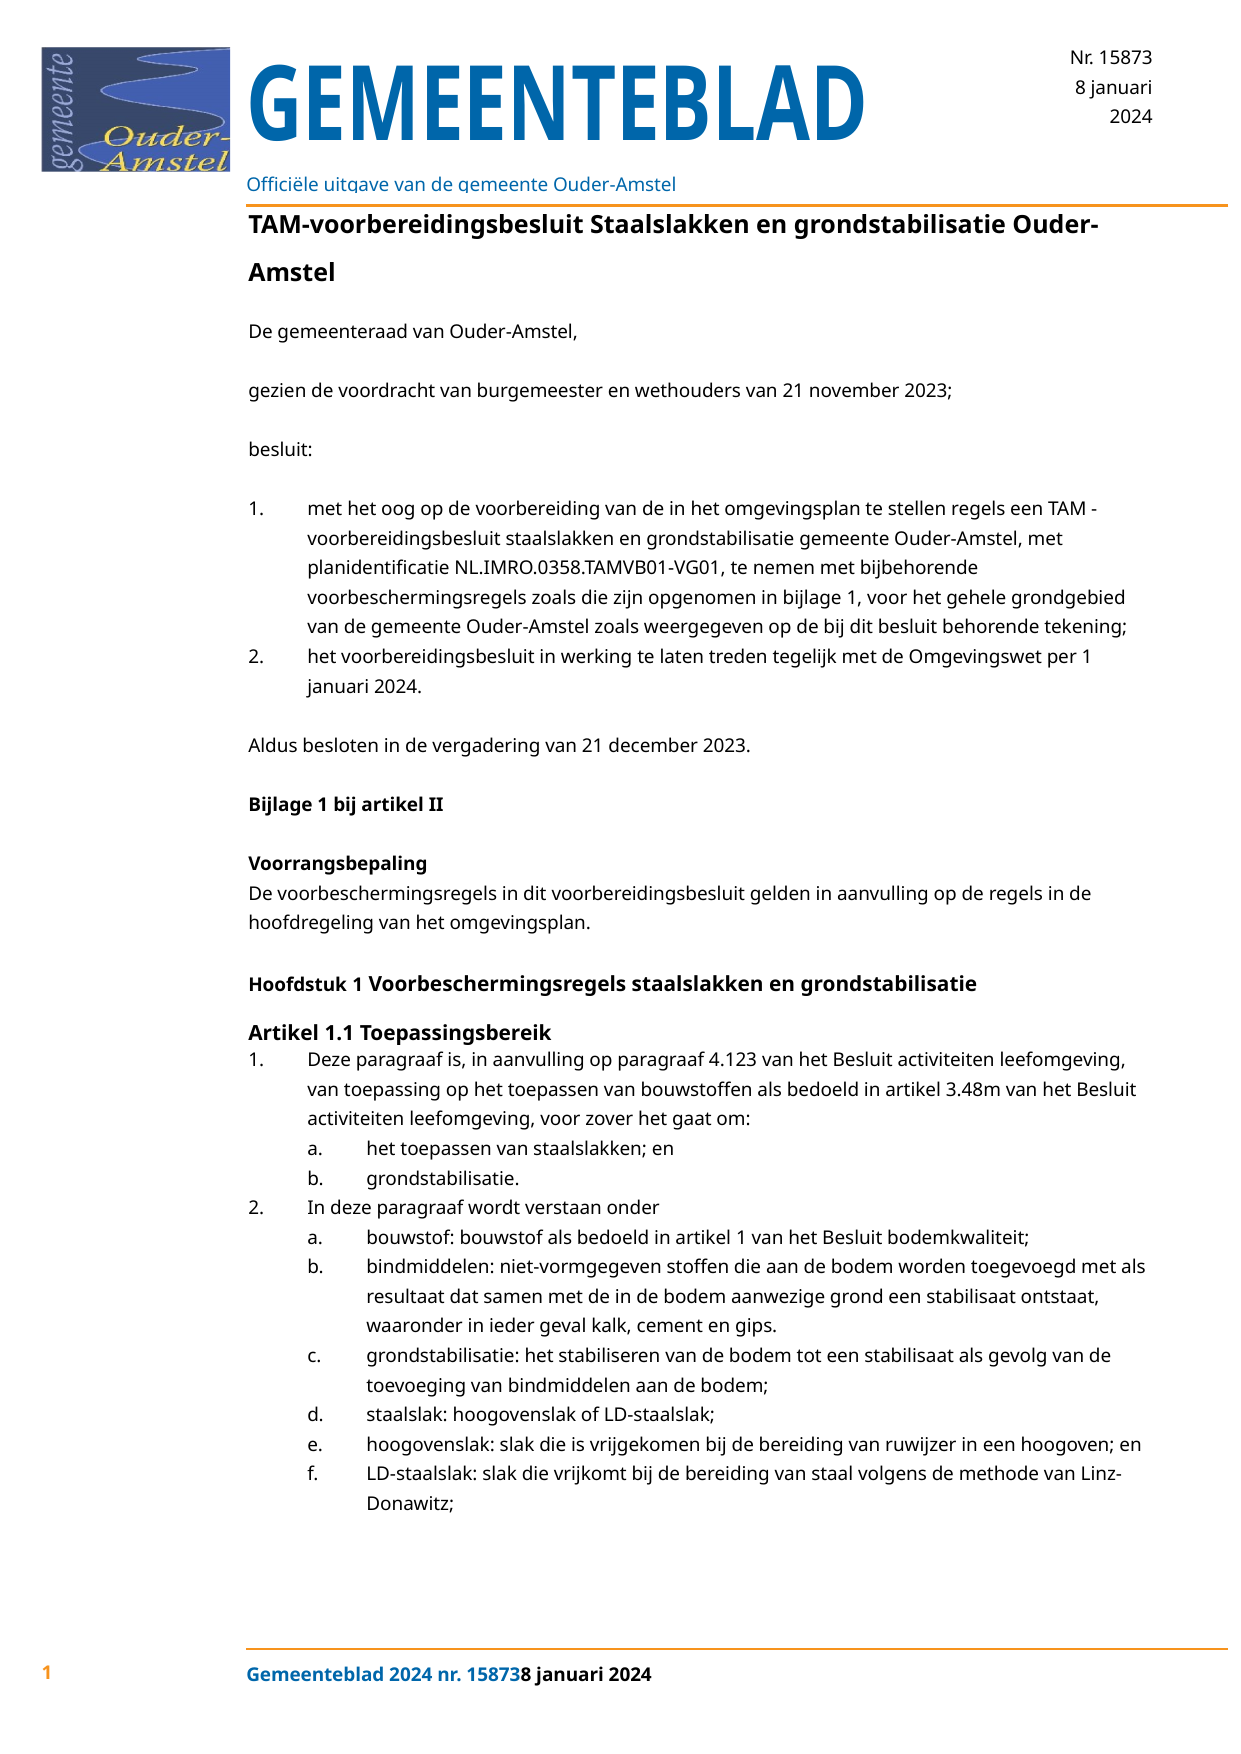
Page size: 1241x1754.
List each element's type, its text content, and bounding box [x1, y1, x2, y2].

text besluit: [248, 436, 1152, 462]
text De voorbeschermingsregels in dit voorbereidingsbesluit gelden in aanvulling op de regels in de hoofdregeling van het omgevingsplan. [248, 880, 1152, 935]
list staalslak: hoogovenslak of LD-staalslak; [307, 1401, 1152, 1427]
text gezien de voordracht van burgemeester en wethouders van 21 november 2023; [248, 377, 1152, 403]
list het voorbereidingsbesluit in werking te laten treden tegelijk met de Omgevingswet per 1 januari 2024. [248, 643, 1152, 699]
list hoogovenslak: slak die is vrijgekomen bij de bereiding van ruwijzer in een hoogoven; en [307, 1431, 1152, 1457]
picture [41, 47, 231, 172]
list In deze paragraaf wordt verstaan onder [248, 1194, 1152, 1220]
text Voorrangsbepaling [248, 850, 1152, 876]
list het toepassen van staalslakken; en [307, 1135, 1152, 1161]
list bouwstof: bouwstof als bedoeld in artikel 1 van het Besluit bodemkwaliteit; [307, 1224, 1152, 1250]
list Deze paragraaf is, in aanvulling op paragraaf 4.123 van het Besluit activiteiten leefomgeving, van toepassing op het toepassen van bouwstoffen als bedoeld in artikel 3.48m van het Besluit activiteiten leefomgeving, voor zover het gaat om: [248, 1046, 1152, 1131]
text TAM-voorbereidingsbesluit Staalslakken en grondstabilisatie Ouder-Amstel [248, 207, 1152, 288]
list LD-staalslak: slak die vrijkomt bij de bereiding van staal volgens de methode van Linz-Donawitz; [307, 1461, 1152, 1516]
text Bijlage 1 bij artikel II [248, 791, 1152, 817]
list grondstabilisatie: het stabiliseren van de bodem tot een stabilisaat als gevolg van de toevoeging van bindmiddelen aan de bodem; [307, 1342, 1152, 1398]
list met het oog op de voorbereiding van de in het omgevingsplan te stellen regels een TAM - voorbereidingsbesluit staalslakken en grondstabilisatie gemeente Ouder-Amstel, met planidentificatie NL.IMRO.0358.TAMVB01-VG01, te nemen met bijbehorende voorbeschermingsregels zoals die zijn opgenomen in bijlage 1, voor het gehele grondgebied van de gemeente Ouder-Amstel zoals weergegeven op de bij dit besluit behorende tekening; [248, 495, 1152, 639]
list grondstabilisatie. [307, 1165, 1152, 1191]
text Hoofdstuk 1 Voorbeschermingsregels staalslakken en grondstabilisatie [248, 969, 1152, 997]
list bindmiddelen: niet-vormgegeven stoffen die aan de bodem worden toegevoegd met als resultaat dat samen met de in de bodem aanwezige grond een stabilisaat ontstaat, waaronder in ieder geval kalk, cement en gips. [307, 1253, 1152, 1338]
text Aldus besloten in de vergadering van 21 december 2023. [248, 732, 1152, 758]
text De gemeenteraad van Ouder-Amstel, [248, 318, 1152, 344]
text Artikel 1.1 Toepassingsbereik [248, 1018, 1152, 1046]
